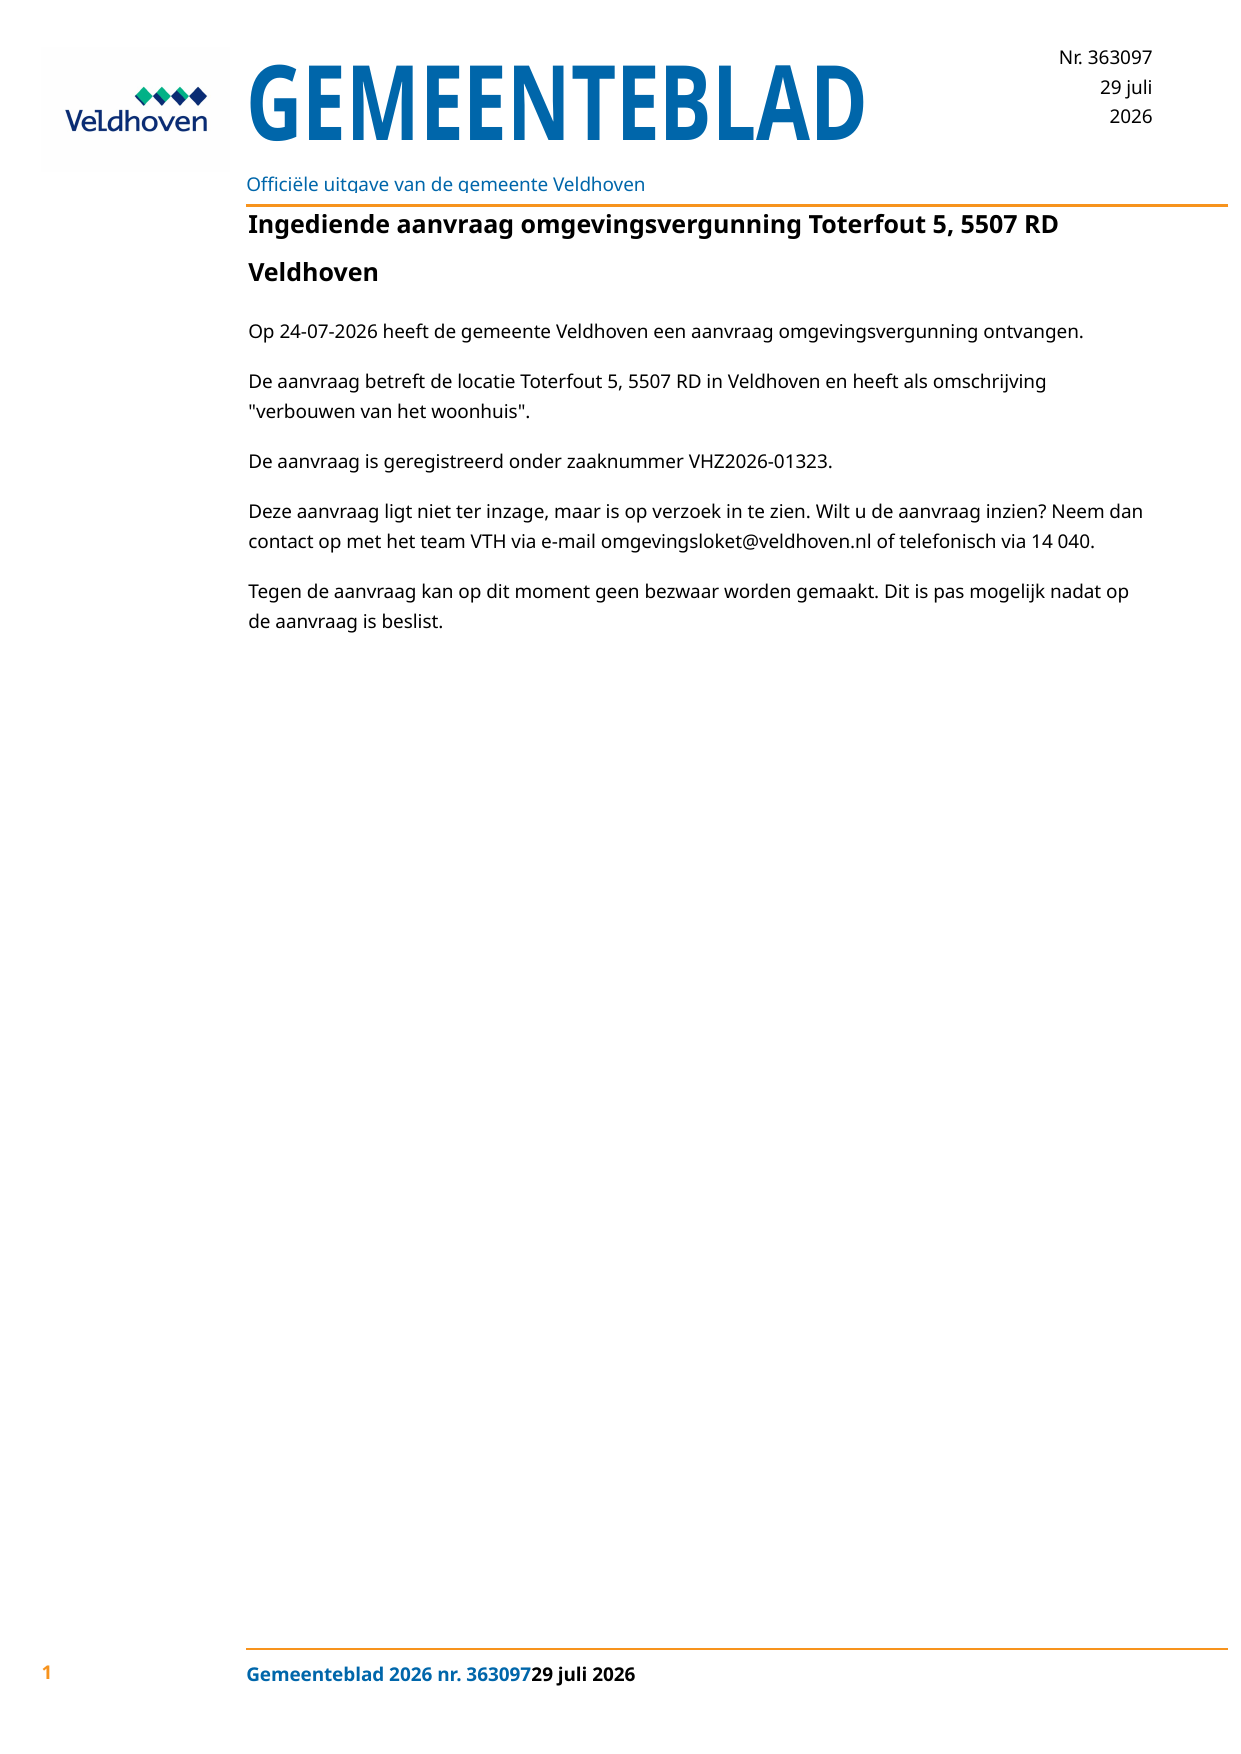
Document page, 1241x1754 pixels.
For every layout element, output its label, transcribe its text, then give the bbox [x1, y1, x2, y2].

text De aanvraag is geregistreerd onder zaaknummer VHZ2026-01323. [248, 448, 1152, 474]
text Tegen de aanvraag kan op dit moment geen bezwaar worden gemaakt. Dit is pas mogelijk nadat op de aanvraag is beslist. [248, 579, 1152, 634]
text De aanvraag betreft de locatie Toterfout 5, 5507 RD in Veldhoven en heeft als omschrijving "verbouwen van het woonhuis". [248, 368, 1152, 424]
picture [41, 47, 231, 172]
text Op 24-07-2026 heeft de gemeente Veldhoven een aanvraag omgevingsvergunning ontvangen. [248, 318, 1152, 344]
text Ingediende aanvraag omgevingsvergunning Toterfout 5, 5507 RD Veldhoven [248, 207, 1152, 288]
text Deze aanvraag ligt niet ter inzage, maar is op verzoek in te zien. Wilt u de aanvraag inzien? Neem dan contact op met het team VTH via e-mail omgevingsloket@veldhoven.nl of telefonisch via 14 040. [248, 499, 1152, 554]
